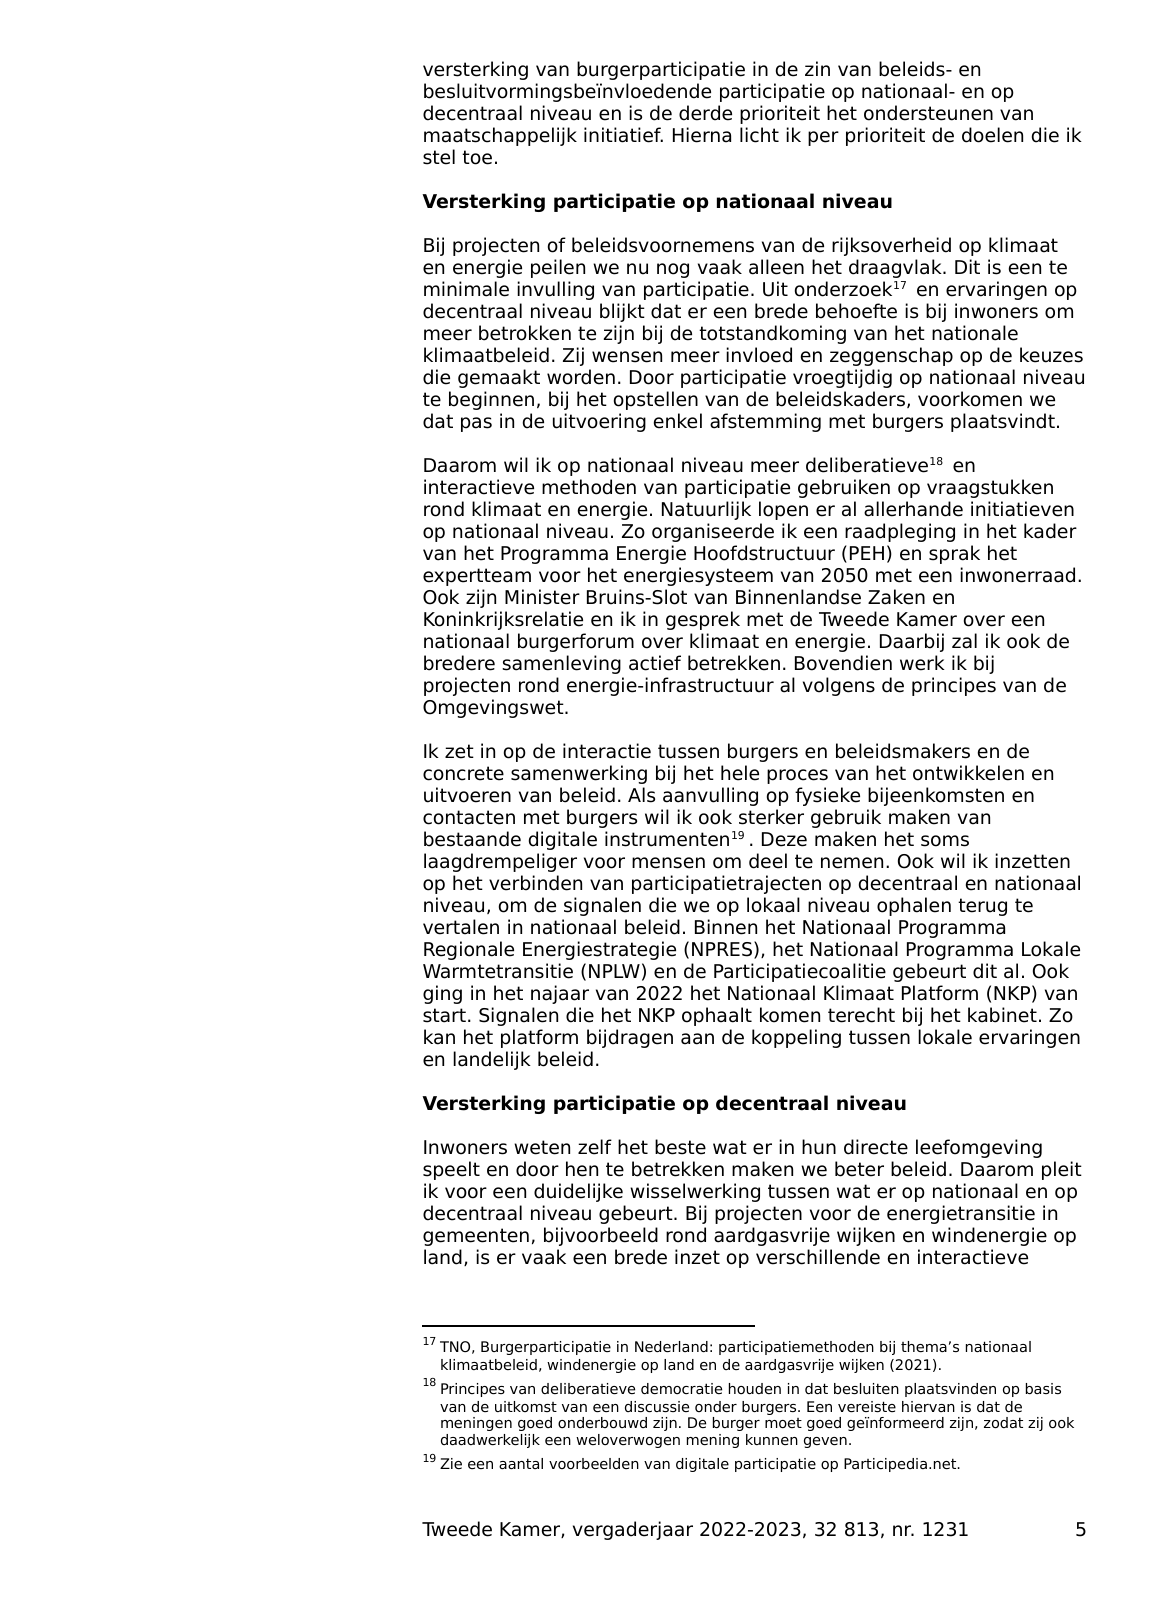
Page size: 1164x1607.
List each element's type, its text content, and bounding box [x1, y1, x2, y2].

text Inwoners weten zelf het beste wat er in hun directe leefomgeving speelt en door hen te betrekken maken we beter beleid. Daarom pleit ik voor een duidelijke wisselwerking tussen wat er op nationaal en op decentraal niveau gebeurt. Bij projecten voor de energietransitie in gemeenten, bijvoorbeeld rond aardgasvrije wijken en windenergie op land, is er vaak een brede inzet op verschillende en interactieve [422, 1137, 1087, 1269]
text Zie een aantal voorbeelden van digitale participatie op Participedia.net. [422, 1452, 1087, 1474]
text Bij projecten of beleidsvoornemens van de rijksoverheid op klimaat en energie peilen we nu nog vaak alleen het draagvlak. Dit is een te minimale invulling van participatie. Uit onderzoek en ervaringen op decentraal niveau blijkt dat er een brede behoefte is bij inwoners om meer betrokken te zijn bij de totstandkoming van het nationale klimaatbeleid. Zij wensen meer invloed en zeggenschap op de keuzes die gemaakt worden. Door participatie vroegtijdig op nationaal niveau te beginnen, bij het opstellen van de beleidskaders, voorkomen we dat pas in de uitvoering enkel afstemming met burgers plaatsvindt. [422, 235, 1087, 433]
text Principes van deliberatieve democratie houden in dat besluiten plaatsvinden op basis van de uitkomst van een discussie onder burgers. Een vereiste hiervan is dat de meningen goed onderbouwd zijn. De burger moet goed geïnformeerd zijn, zodat zij ook daadwerkelijk een weloverwogen mening kunnen geven. [422, 1377, 1087, 1449]
text versterking van burgerparticipatie in de zin van beleids- en besluitvormingsbeïnvloedende participatie op nationaal- en op decentraal niveau en is de derde prioriteit het ondersteunen van maatschappelijk initiatief. Hierna licht ik per prioriteit de doelen die ik stel toe. [422, 59, 1087, 169]
subtitle Versterking participatie op nationaal niveau [422, 191, 1087, 213]
text TNO, Burgerparticipatie in Nederland: participatiemethoden bij thema’s nationaal klimaatbeleid, windenergie op land en de aardgasvrije wijken (2021). [422, 1335, 1087, 1374]
text Daarom wil ik op nationaal niveau meer deliberatieve en interactieve methoden van participatie gebruiken op vraagstukken rond klimaat en energie. Natuurlijk lopen er al allerhande initiatieven op nationaal niveau. Zo organiseerde ik een raadpleging in het kader van het Programma Energie Hoofdstructuur (PEH) en sprak het expertteam voor het energiesysteem van 2050 met een inwonerraad. Ook zijn Minister Bruins-Slot van Binnenlandse Zaken en Koninkrijksrelatie en ik in gesprek met de Tweede Kamer over een nationaal burgerforum over klimaat en energie. Daarbij zal ik ook de bredere samenleving actief betrekken. Bovendien werk ik bij projecten rond energie-infrastructuur al volgens de principes van de Omgevingswet. [422, 455, 1087, 719]
subtitle Versterking participatie op decentraal niveau [422, 1093, 1087, 1115]
text Ik zet in op de interactie tussen burgers en beleidsmakers en de concrete samenwerking bij het hele proces van het ontwikkelen en uitvoeren van beleid. Als aanvulling op fysieke bijeenkomsten en contacten met burgers wil ik ook sterker gebruik maken van bestaande digitale instrumenten. Deze maken het soms laagdrempeliger voor mensen om deel te nemen. Ook wil ik inzetten op het verbinden van participatietrajecten op decentraal en nationaal niveau, om de signalen die we op lokaal niveau ophalen terug te vertalen in nationaal beleid. Binnen het Nationaal Programma Regionale Energiestrategie (NPRES), het Nationaal Programma Lokale Warmtetransitie (NPLW) en de Participatiecoalitie gebeurt dit al. Ook ging in het najaar van 2022 het Nationaal Klimaat Platform (NKP) van start. Signalen die het NKP ophaalt komen terecht bij het kabinet. Zo kan het platform bijdragen aan de koppeling tussen lokale ervaringen en landelijk beleid. [422, 741, 1087, 1071]
